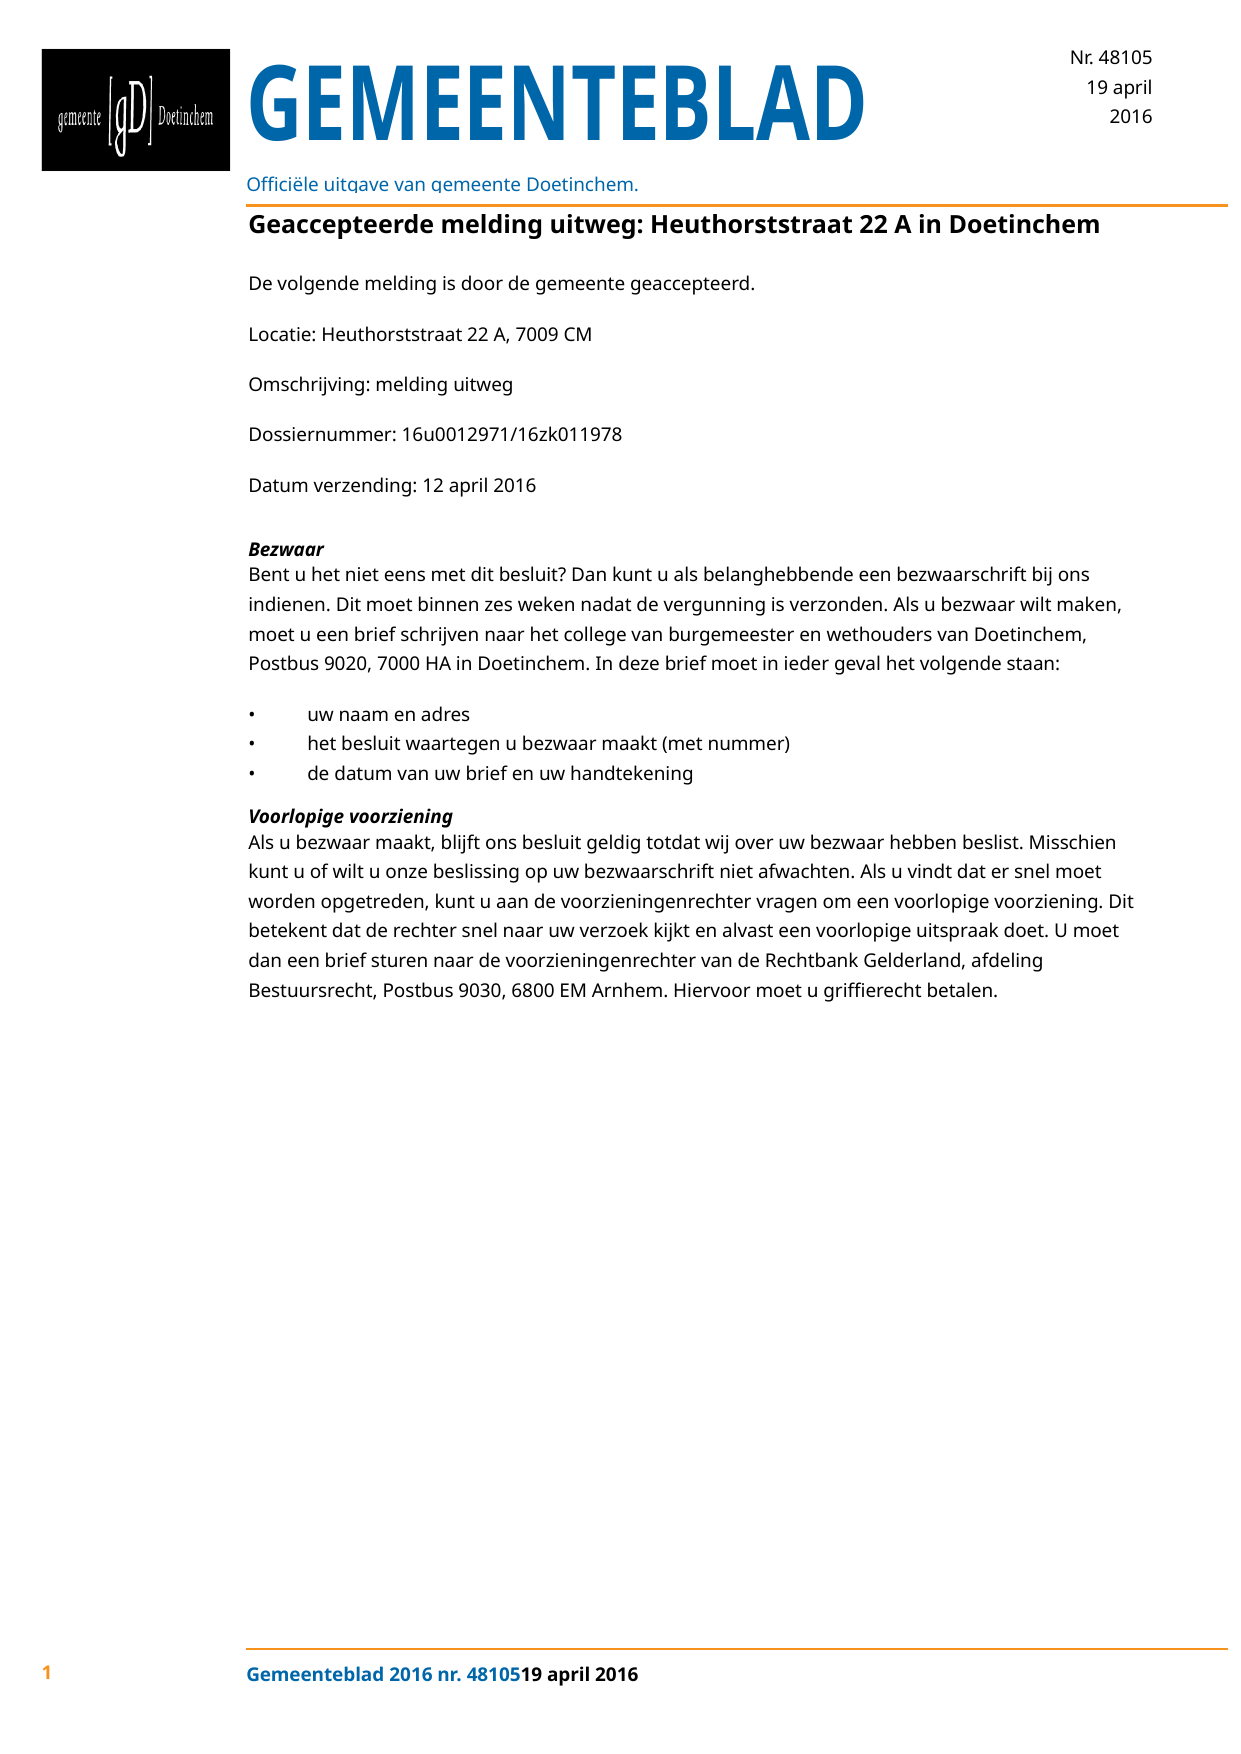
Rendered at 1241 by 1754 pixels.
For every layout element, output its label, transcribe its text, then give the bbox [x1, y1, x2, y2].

text Als u bezwaar maakt, blijft ons besluit geldig totdat wij over uw bezwaar hebben beslist. Misschien kunt u of wilt u onze beslissing op uw bezwaarschrift niet afwachten. Als u vindt dat er snel moet worden opgetreden, kunt u aan de voorzieningenrechter vragen om een voorlopige voorziening. Dit betekent dat de rechter snel naar uw verzoek kijkt en alvast een voorlopige uitspraak doet. U moet dan een brief sturen naar de voorzieningenrechter van de Rechtbank Gelderland, afdeling Bestuursrecht, Postbus 9030, 6800 EM Arnhem. Hiervoor moet u griffierecht betalen. [248, 829, 1152, 1002]
text Voorlopige voorziening [248, 803, 1152, 829]
text De volgende melding is door de gemeente geaccepteerd. [248, 270, 1152, 296]
text Bent u het niet eens met dit besluit? Dan kunt u als belanghebbende een bezwaarschrift bij ons indienen. Dit moet binnen zes weken nadat de vergunning is verzonden. Als u bezwaar wilt maken, moet u een brief schrijven naar het college van burgemeester en wethouders van Doetinchem, Postbus 9020, 7000 HA in Doetinchem. In deze brief moet in ieder geval het volgende staan: [248, 562, 1152, 676]
picture [41, 47, 231, 172]
text Locatie: Heuthorststraat 22 A, 7009 CM [248, 321, 1152, 346]
text Bezwaar [248, 536, 1152, 562]
text Dossiernummer: 16u0012971/16zk011978 [248, 422, 1152, 447]
list uw naam en adres [248, 701, 1152, 727]
text Omschrijving: melding uitweg [248, 371, 1152, 397]
list de datum van uw brief en uw handtekening [248, 760, 1152, 786]
text Datum verzending: 12 april 2016 [248, 472, 1152, 498]
text Geaccepteerde melding uitweg: Heuthorststraat 22 A in Doetinchem [248, 207, 1152, 241]
list het besluit waartegen u bezwaar maakt (met nummer) [248, 730, 1152, 756]
